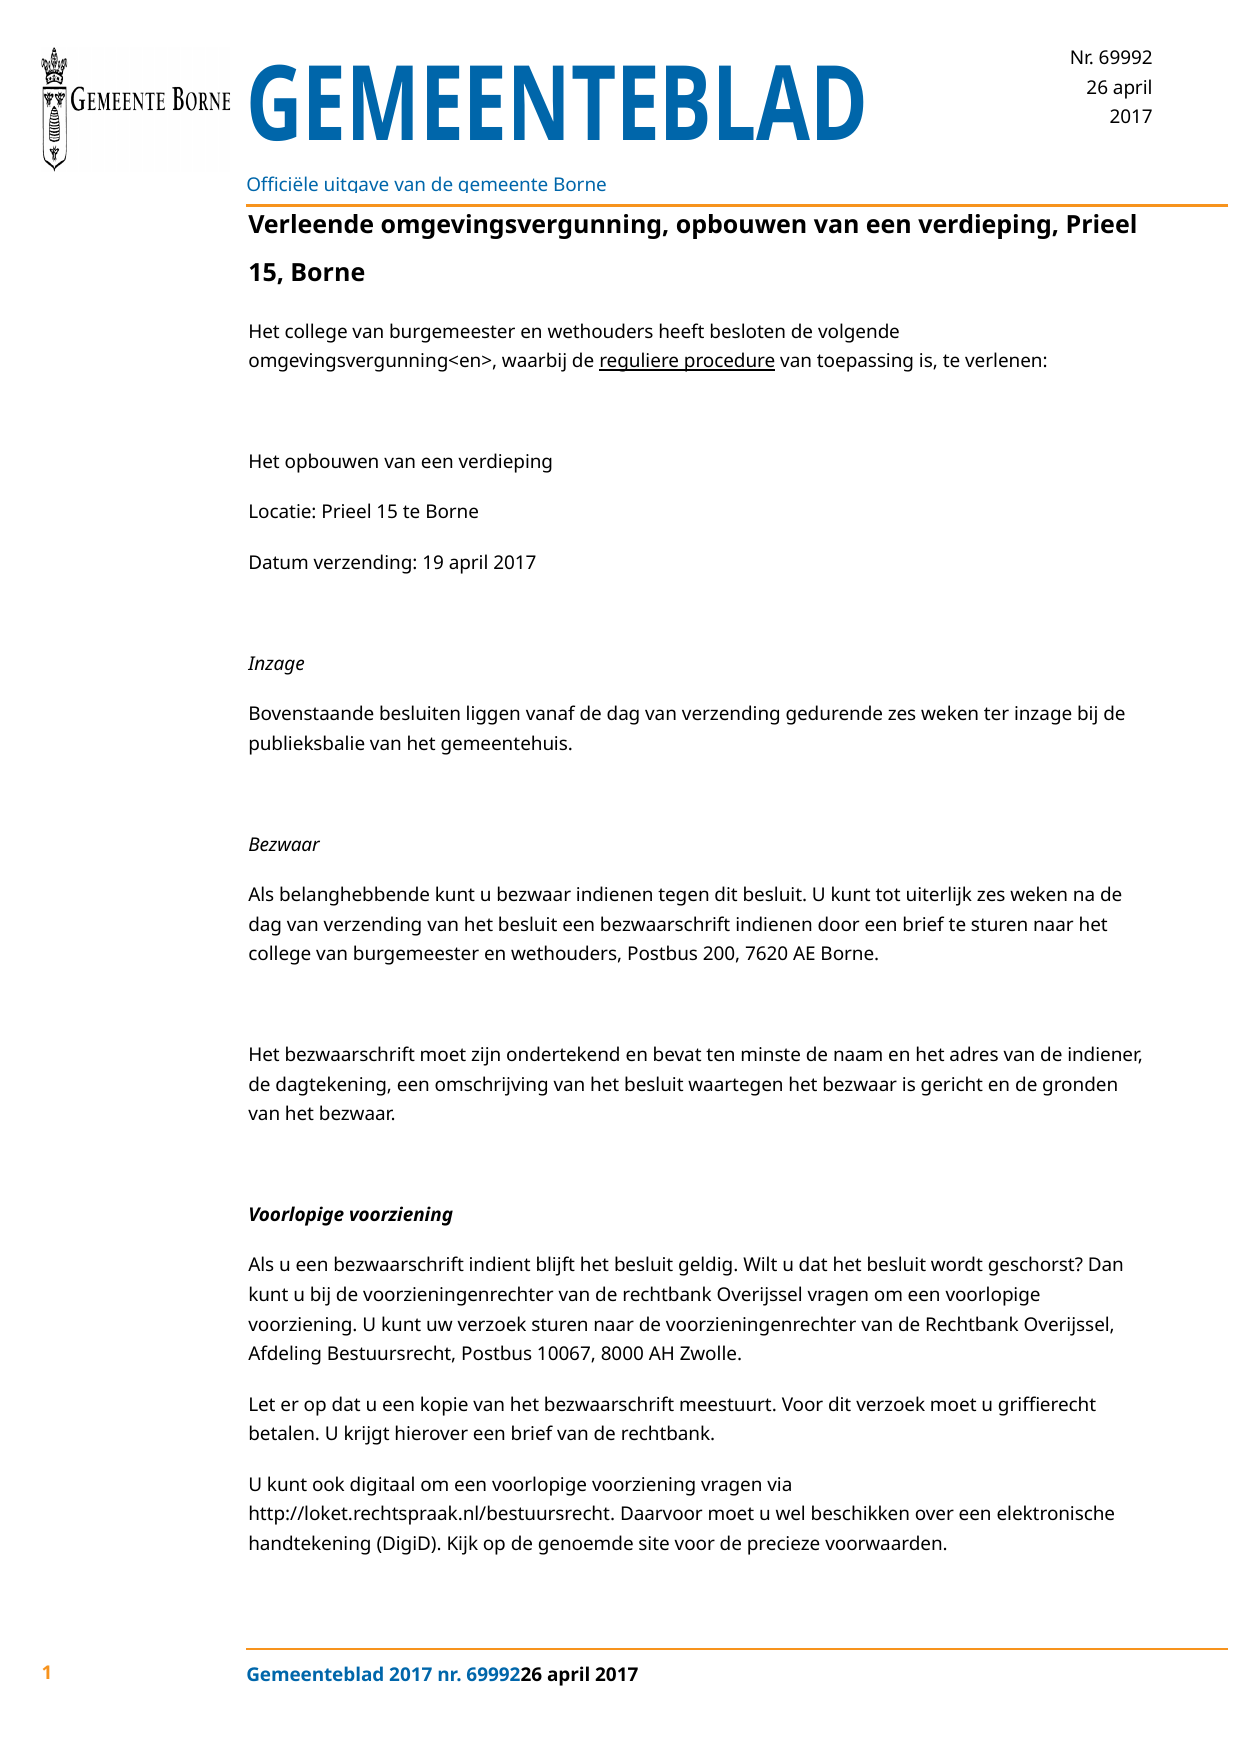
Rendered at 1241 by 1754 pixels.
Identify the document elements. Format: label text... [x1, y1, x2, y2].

text Het opbouwen van een verdieping [248, 448, 1152, 474]
text Datum verzending: 19 april 2017 [248, 549, 1152, 575]
text Als u een bezwaarschrift indient blijft het besluit geldig. Wilt u dat het besluit wordt geschorst? Dan kunt u bij de voorzieningenrechter van de rechtbank Overijssel vragen om een voorlopige voorziening. U kunt uw verzoek sturen naar de voorzieningenrechter van de Rechtbank Overijssel, Afdeling Bestuursrecht, Postbus 10067, 8000 AH Zwolle. [248, 1252, 1152, 1366]
text Verleende omgevingsvergunning, opbouwen van een verdieping, Prieel 15, Borne [248, 207, 1152, 288]
text Bovenstaande besluiten liggen vanaf de dag van verzending gedurende zes weken ter inzage bij de publieksbalie van het gemeentehuis. [248, 700, 1152, 756]
picture [41, 47, 231, 172]
text Inzage [248, 650, 1152, 676]
text Bezwaar [248, 831, 1152, 857]
text Locatie: Prieel 15 te Borne [248, 499, 1152, 524]
text Let er op dat u een kopie van het bezwaarschrift meestuurt. Voor dit verzoek moet u griffierecht betalen. U krijgt hierover een brief van de rechtbank. [248, 1391, 1152, 1446]
text Als belanghebbende kunt u bezwaar indienen tegen dit besluit. U kunt tot uiterlijk zes weken na de dag van verzending van het besluit een bezwaarschrift indienen door een brief te sturen naar het college van burgemeester en wethouders, Postbus 200, 7620 AE Borne. [248, 881, 1152, 966]
text Het bezwaarschrift moet zijn ondertekend en bevat ten minste de naam en het adres van de indiener, de dagtekening, een omschrijving van het besluit waartegen het bezwaar is gericht en de gronden van het bezwaar. [248, 1041, 1152, 1126]
text U kunt ook digitaal om een voorlopige voorziening vragen via http://loket.rechtspraak.nl/bestuursrecht. Daarvoor moet u wel beschikken over een elektronische handtekening (DigiD). Kijk op de genoemde site voor de precieze voorwaarden. [248, 1471, 1152, 1556]
text Voorlopige voorziening [248, 1201, 1152, 1227]
text Het college van burgemeester en wethouders heeft besloten de volgende omgevingsvergunning<en>, waarbij de reguliere procedure van toepassing is, te verlenen: [248, 318, 1152, 373]
